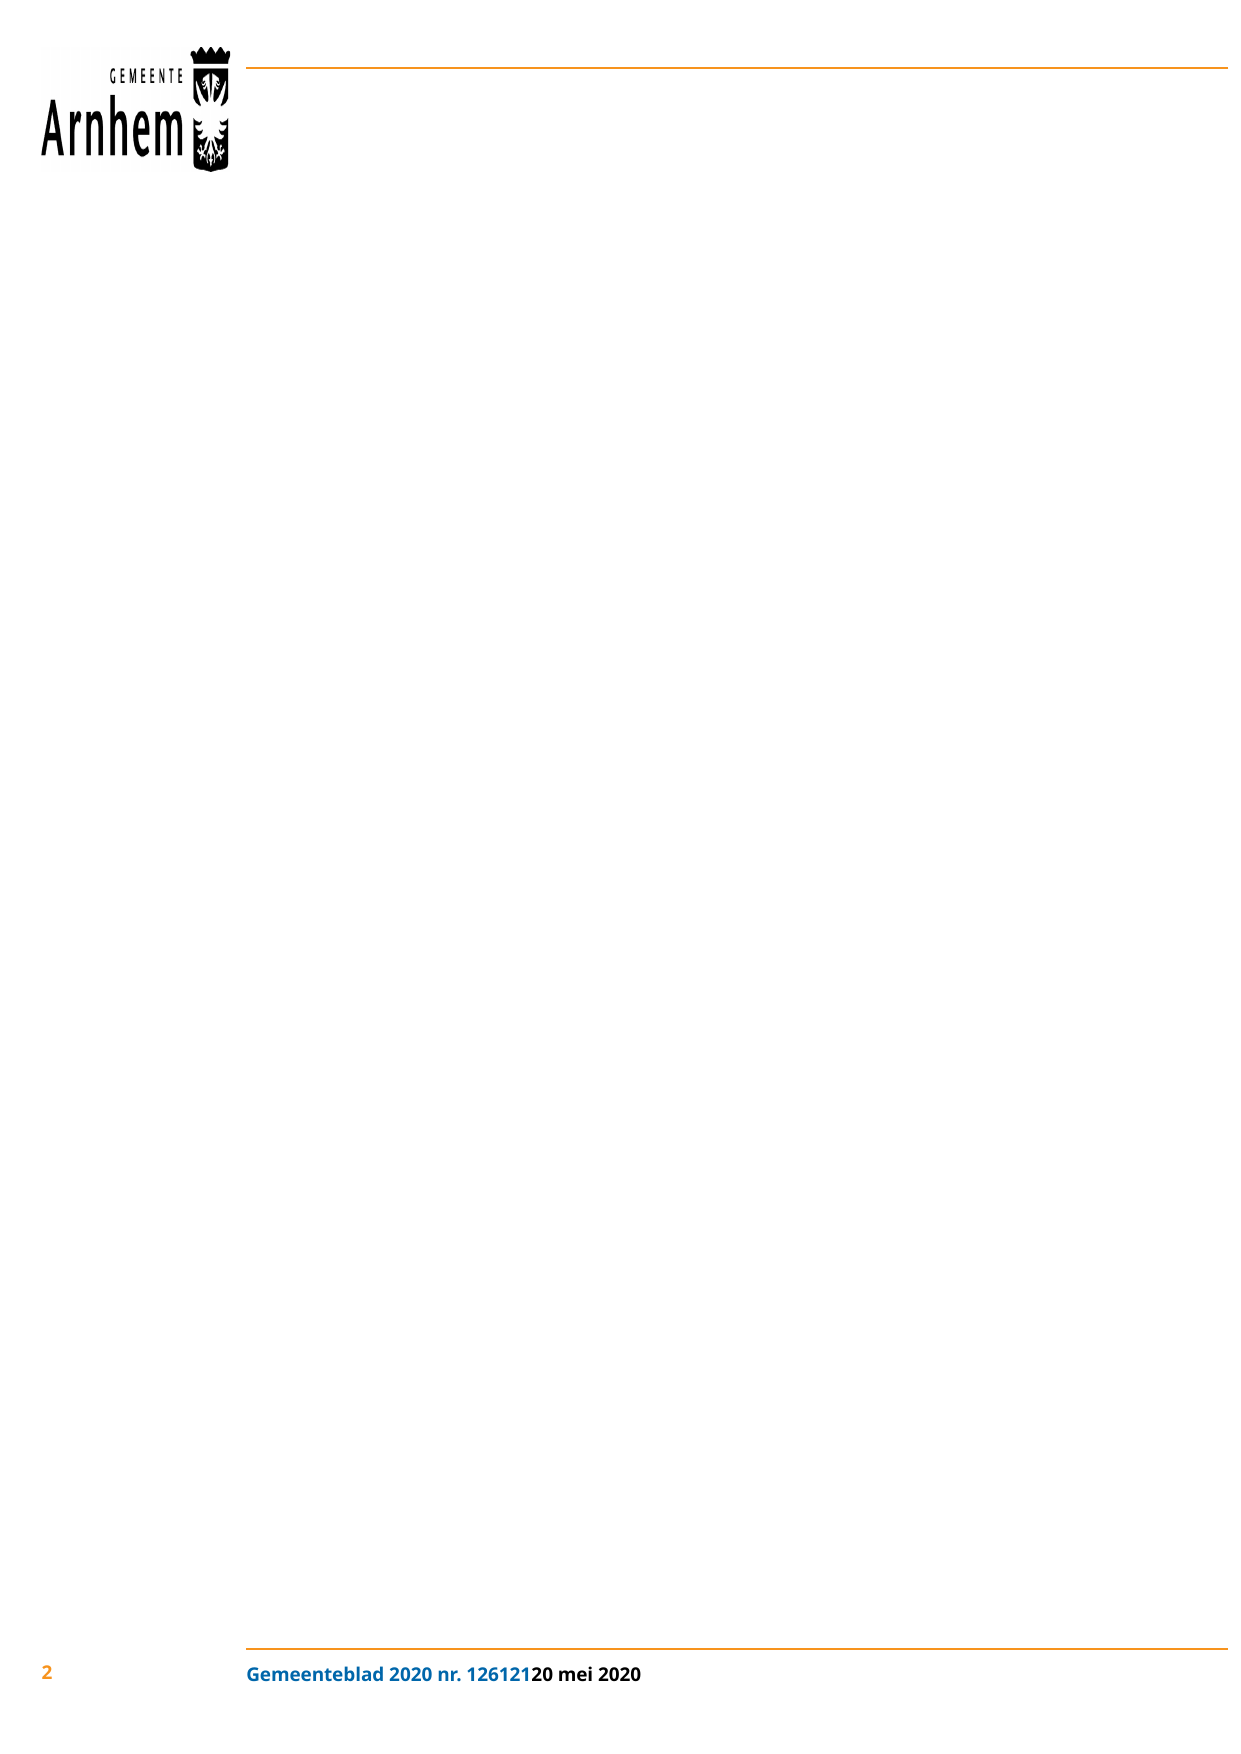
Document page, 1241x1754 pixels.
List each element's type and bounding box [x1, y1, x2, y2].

picture [41, 47, 231, 172]
